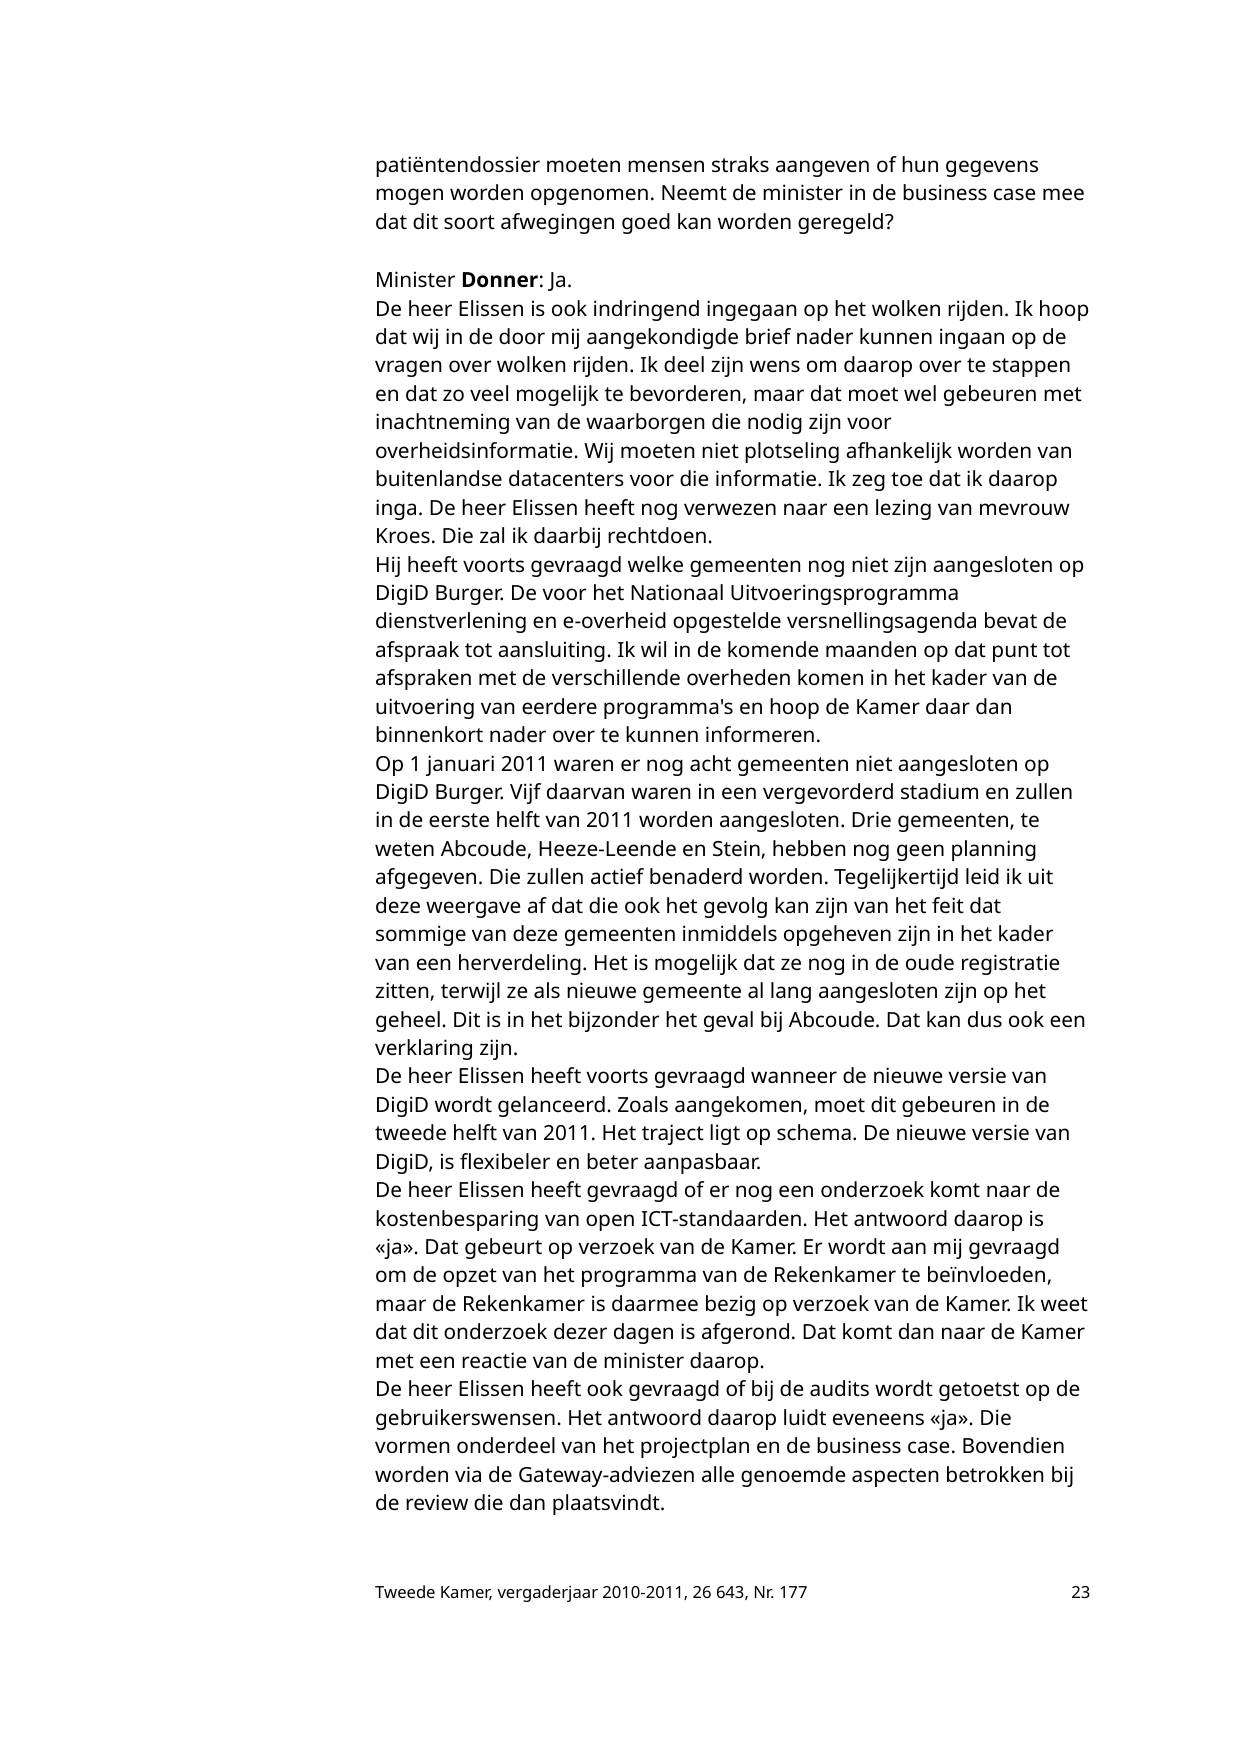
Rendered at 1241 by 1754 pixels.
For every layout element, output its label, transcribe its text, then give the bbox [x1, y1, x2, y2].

text De heer Elissen heeft voorts gevraagd wanneer de nieuwe versie van DigiD wordt gelanceerd. Zoals aangekomen, moet dit gebeuren in de tweede helft van 2011. Het traject ligt op schema. De nieuwe versie van DigiD, is flexibeler en beter aanpasbaar. [375, 1062, 1090, 1175]
text patiëntendossier moeten mensen straks aangeven of hun gegevens mogen worden opgenomen. Neemt de minister in de business case mee dat dit soort afwegingen goed kan worden geregeld? [375, 150, 1090, 235]
text De heer Elissen heeft gevraagd of er nog een onderzoek komt naar de kostenbesparing van open ICT-standaarden. Het antwoord daarop is «ja». Dat gebeurt op verzoek van de Kamer. Er wordt aan mij gevraagd om de opzet van het programma van de Rekenkamer te beïnvloeden, maar de Rekenkamer is daarmee bezig op verzoek van de Kamer. Ik weet dat dit onderzoek dezer dagen is afgerond. Dat komt dan naar de Kamer met een reactie van de minister daarop. [375, 1175, 1090, 1374]
text De heer Elissen is ook indringend ingegaan op het wolken rijden. Ik hoop dat wij in de door mij aangekondigde brief nader kunnen ingaan op de vragen over wolken rijden. Ik deel zijn wens om daarop over te stappen en dat zo veel mogelijk te bevorderen, maar dat moet wel gebeuren met inachtneming van de waarborgen die nodig zijn voor overheidsinformatie. Wij moeten niet plotseling afhankelijk worden van buitenlandse datacenters voor die informatie. Ik zeg toe dat ik daarop inga. De heer Elissen heeft nog verwezen naar een lezing van mevrouw Kroes. Die zal ik daarbij rechtdoen. [375, 294, 1090, 550]
text De heer Elissen heeft ook gevraagd of bij de audits wordt getoetst op de gebruikerswensen. Het antwoord daarop luidt eveneens «ja». Die vormen onderdeel van het projectplan en de business case. Bovendien worden via de Gateway-adviezen alle genoemde aspecten betrokken bij de review die dan plaatsvindt. [375, 1374, 1090, 1517]
text Op 1 januari 2011 waren er nog acht gemeenten niet aangesloten op DigiD Burger. Vijf daarvan waren in een vergevorderd stadium en zullen in de eerste helft van 2011 worden aangesloten. Drie gemeenten, te weten Abcoude, Heeze-Leende en Stein, hebben nog geen planning afgegeven. Die zullen actief benaderd worden. Tegelijkertijd leid ik uit deze weergave af dat die ook het gevolg kan zijn van het feit dat sommige van deze gemeenten inmiddels opgeheven zijn in het kader van een herverdeling. Het is mogelijk dat ze nog in de oude registratie zitten, terwijl ze als nieuwe gemeente al lang aangesloten zijn op het geheel. Dit is in het bijzonder het geval bij Abcoude. Dat kan dus ook een verklaring zijn. [375, 749, 1090, 1062]
text Hij heeft voorts gevraagd welke gemeenten nog niet zijn aangesloten op DigiD Burger. De voor het Nationaal Uitvoeringsprogramma dienstverlening en e-overheid opgestelde versnellingsagenda bevat de afspraak tot aansluiting. Ik wil in de komende maanden op dat punt tot afspraken met de verschillende overheden komen in het kader van de uitvoering van eerdere programma's en hoop de Kamer daar dan binnenkort nader over te kunnen informeren. [375, 550, 1090, 749]
text Minister Donner: Ja. [375, 265, 1090, 294]
